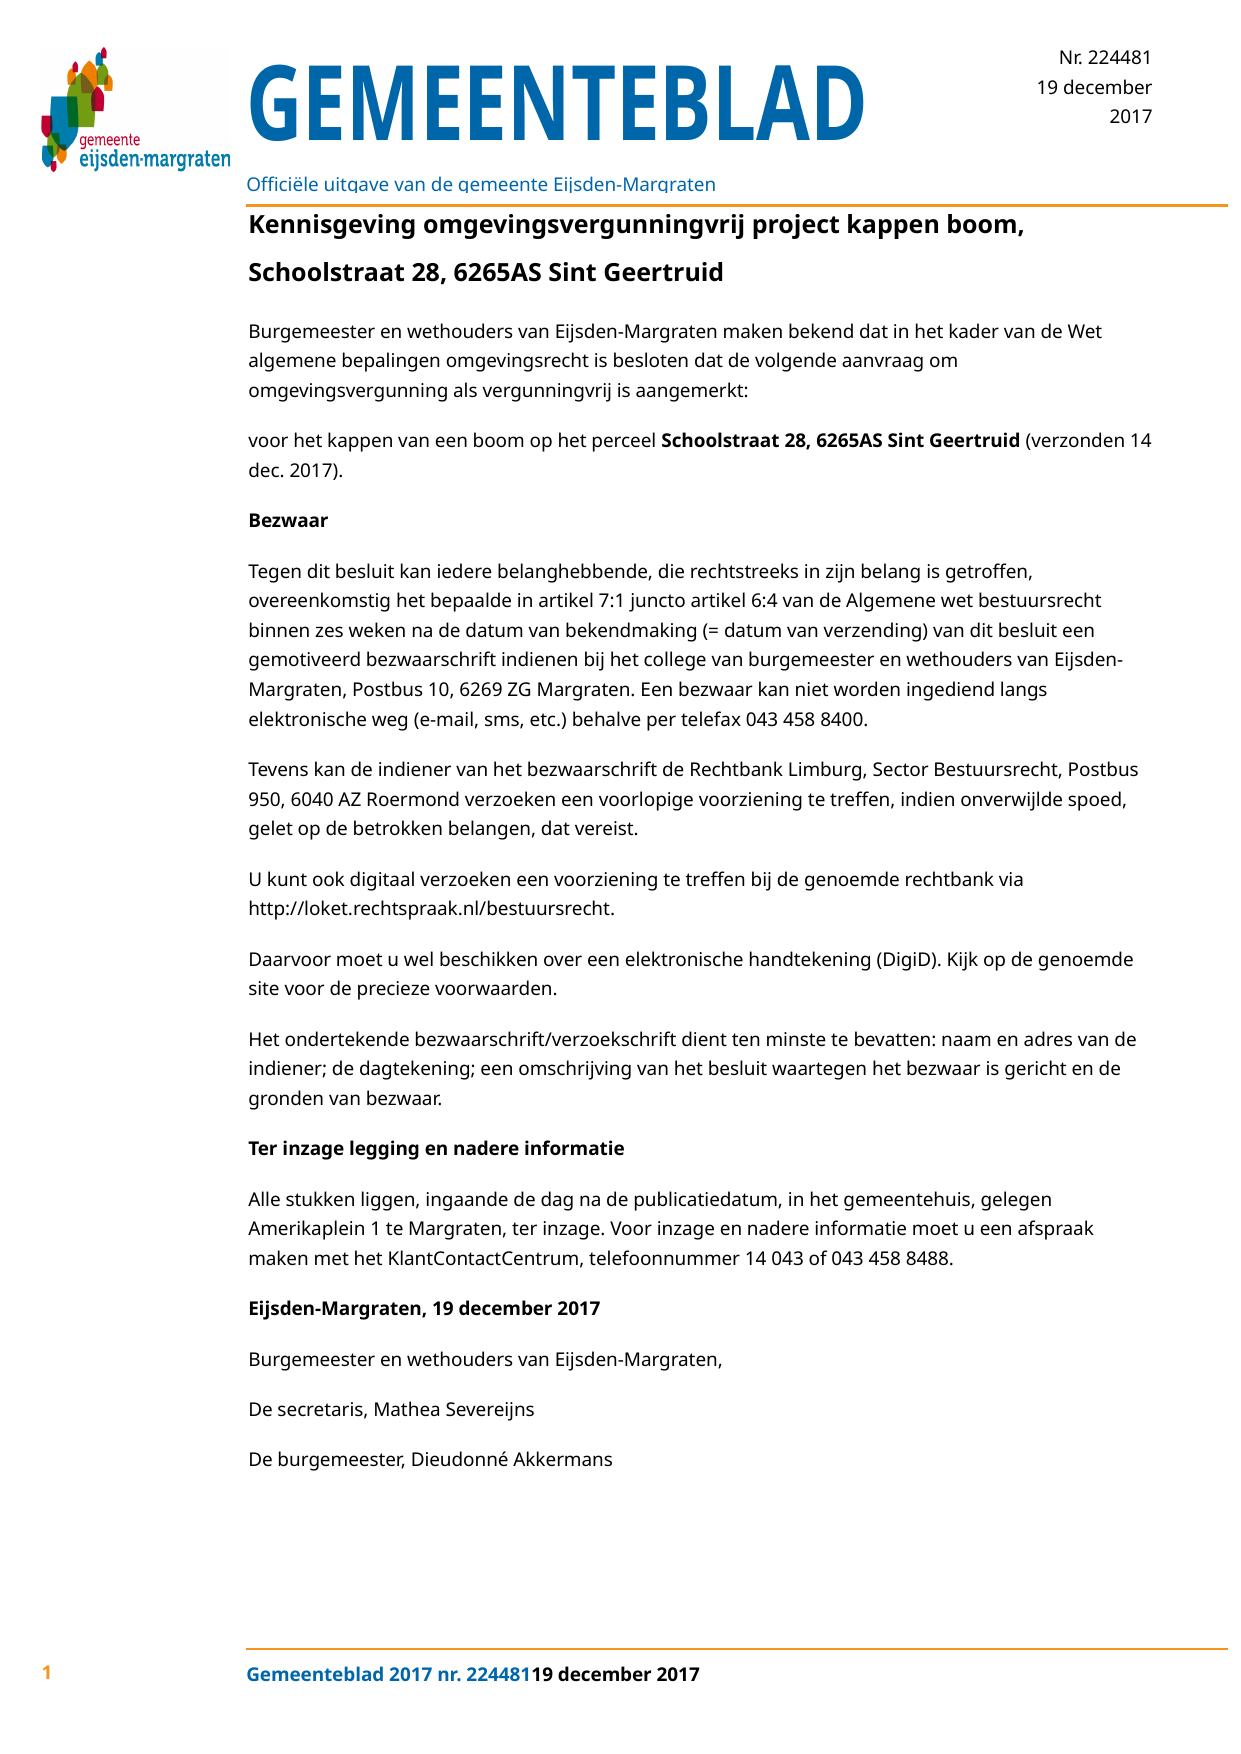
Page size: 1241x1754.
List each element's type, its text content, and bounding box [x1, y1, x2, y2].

text Burgemeester en wethouders van Eijsden-Margraten maken bekend dat in het kader van de Wet algemene bepalingen omgevingsrecht is besloten dat de volgende aanvraag om omgevingsvergunning als vergunningvrij is aangemerkt: [248, 318, 1152, 403]
text Het ondertekende bezwaarschrift/verzoekschrift dient ten minste te bevatten: naam en adres van de indiener; de dagtekening; een omschrijving van het besluit waartegen het bezwaar is gericht en de gronden van bezwaar. [248, 1026, 1152, 1111]
text Burgemeester en wethouders van Eijsden-Margraten, [248, 1346, 1152, 1372]
text U kunt ook digitaal verzoeken een voorziening te treffen bij de genoemde rechtbank via http://loket.rechtspraak.nl/bestuursrecht. [248, 866, 1152, 921]
text De burgemeester, Dieudonné Akkermans [248, 1447, 1152, 1472]
picture [41, 47, 231, 172]
text De secretaris, Mathea Severeijns [248, 1396, 1152, 1422]
text Tevens kan de indiener van het bezwaarschrift de Rechtbank Limburg, Sector Bestuursrecht, Postbus 950, 6040 AZ Roermond verzoeken een voorlopige voorziening te treffen, indien onverwijlde spoed, gelet op de betrokken belangen, dat vereist. [248, 756, 1152, 841]
text Eijsden-Margraten, 19 december 2017 [248, 1295, 1152, 1321]
text Alle stukken liggen, ingaande de dag na de publicatiedatum, in het gemeentehuis, gelegen Amerikaplein 1 te Margraten, ter inzage. Voor inzage en nadere informatie moet u een afspraak maken met het KlantContactCentrum, telefoonnummer 14 043 of 043 458 8488. [248, 1186, 1152, 1271]
text Tegen dit besluit kan iedere belanghebbende, die rechtstreeks in zijn belang is getroffen, overeenkomstig het bepaalde in artikel 7:1 juncto artikel 6:4 van de Algemene wet bestuursrecht binnen zes weken na de datum van bekendmaking (= datum van verzending) van dit besluit een gemotiveerd bezwaarschrift indienen bij het college van burgemeester en wethouders van Eijsden-Margraten, Postbus 10, 6269 ZG Margraten. Een bezwaar kan niet worden ingediend langs elektronische weg (e-mail, sms, etc.) behalve per telefax 043 458 8400. [248, 558, 1152, 732]
text Bezwaar [248, 507, 1152, 533]
text Kennisgeving omgevingsvergunningvrij project kappen boom, Schoolstraat 28, 6265AS Sint Geertruid [248, 207, 1152, 288]
text Daarvoor moet u wel beschikken over een elektronische handtekening (DigiD). Kijk op de genoemde site voor de precieze voorwaarden. [248, 946, 1152, 1001]
text voor het kappen van een boom op het perceel Schoolstraat 28, 6265AS Sint Geertruid (verzonden 14 dec. 2017). [248, 427, 1152, 483]
text Ter inzage legging en nadere informatie [248, 1135, 1152, 1161]
